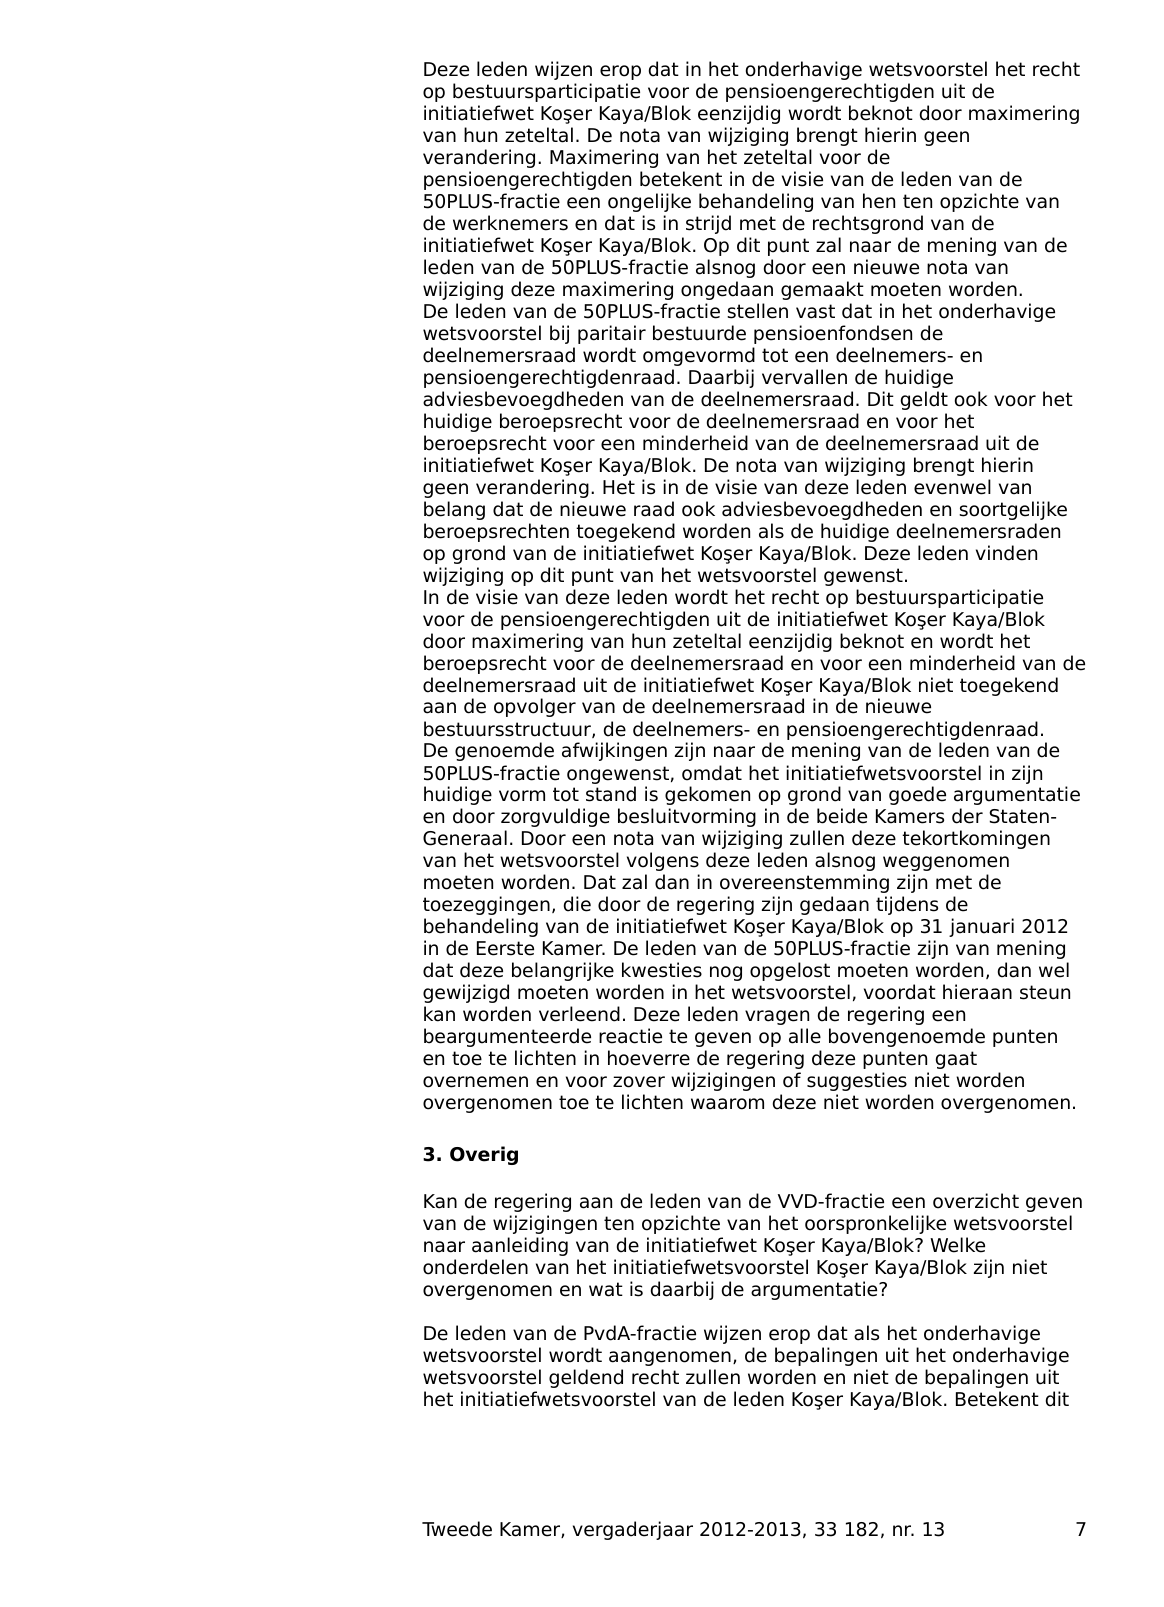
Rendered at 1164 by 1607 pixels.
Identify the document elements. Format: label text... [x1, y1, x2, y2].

text Kan de regering aan de leden van de VVD-fractie een overzicht geven van de wijzigingen ten opzichte van het oorspronkelijke wetsvoorstel naar aanleiding van de initiatiefwet Koşer Kaya/Blok? Welke onderdelen van het initiatiefwetsvoorstel Koşer Kaya/Blok zijn niet overgenomen en wat is daarbij de argumentatie? [422, 1191, 1087, 1301]
text In de visie van deze leden wordt het recht op bestuursparticipatie voor de pensioengerechtigden uit de initiatiefwet Koşer Kaya/Blok door maximering van hun zeteltal eenzijdig beknot en wordt het beroepsrecht voor de deelnemersraad en voor een minderheid van de deelnemersraad uit de initiatiefwet Koşer Kaya/Blok niet toegekend aan de opvolger van de deelnemersraad in de nieuwe bestuursstructuur, de deelnemers- en pensioengerechtigdenraad. [422, 587, 1087, 740]
text De leden van de PvdA-fractie wijzen erop dat als het onderhavige wetsvoorstel wordt aangenomen, de bepalingen uit het onderhavige wetsvoorstel geldend recht zullen worden en niet de bepalingen uit het initiatiefwetsvoorstel van de leden Koşer Kaya/Blok. Betekent dit [422, 1323, 1087, 1411]
text De genoemde afwijkingen zijn naar de mening van de leden van de 50PLUS-fractie ongewenst, omdat het initiatiefwetsvoorstel in zijn huidige vorm tot stand is gekomen op grond van goede argumentatie en door zorgvuldige besluitvorming in de beide Kamers der Staten-Generaal. Door een nota van wijziging zullen deze tekortkomingen van het wetsvoorstel volgens deze leden alsnog weggenomen moeten worden. Dat zal dan in overeenstemming zijn met de toezeggingen, die door de regering zijn gedaan tijdens de behandeling van de initiatiefwet Koşer Kaya/Blok op 31 januari 2012 in de Eerste Kamer. De leden van de 50PLUS-fractie zijn van mening dat deze belangrijke kwesties nog opgelost moeten worden, dan wel gewijzigd moeten worden in het wetsvoorstel, voordat hieraan steun kan worden verleend. Deze leden vragen de regering een beargumenteerde reactie te geven op alle bovengenoemde punten en toe te lichten in hoeverre de regering deze punten gaat overnemen en voor zover wijzigingen of suggesties niet worden overgenomen toe te lichten waarom deze niet worden overgenomen. [422, 740, 1087, 1114]
text Deze leden wijzen erop dat in het onderhavige wetsvoorstel het recht op bestuursparticipatie voor de pensioengerechtigden uit de initiatiefwet Koşer Kaya/Blok eenzijdig wordt beknot door maximering van hun zeteltal. De nota van wijziging brengt hierin geen verandering. Maximering van het zeteltal voor de pensioengerechtigden betekent in de visie van de leden van de 50PLUS-fractie een ongelijke behandeling van hen ten opzichte van de werknemers en dat is in strijd met de rechtsgrond van de initiatiefwet Koşer Kaya/Blok. Op dit punt zal naar de mening van de leden van de 50PLUS-fractie alsnog door een nieuwe nota van wijziging deze maximering ongedaan gemaakt moeten worden. [422, 59, 1087, 301]
subtitle 3. Overig [422, 1144, 1087, 1166]
text De leden van de 50PLUS-fractie stellen vast dat in het onderhavige wetsvoorstel bij paritair bestuurde pensioenfondsen de deelnemersraad wordt omgevormd tot een deelnemers- en pensioengerechtigdenraad. Daarbij vervallen de huidige adviesbevoegdheden van de deelnemersraad. Dit geldt ook voor het huidige beroepsrecht voor de deelnemersraad en voor het beroepsrecht voor een minderheid van de deelnemersraad uit de initiatiefwet Koşer Kaya/Blok. De nota van wijziging brengt hierin geen verandering. Het is in de visie van deze leden evenwel van belang dat de nieuwe raad ook adviesbevoegdheden en soortgelijke beroepsrechten toegekend worden als de huidige deelnemersraden op grond van de initiatiefwet Koşer Kaya/Blok. Deze leden vinden wijziging op dit punt van het wetsvoorstel gewenst. [422, 301, 1087, 587]
